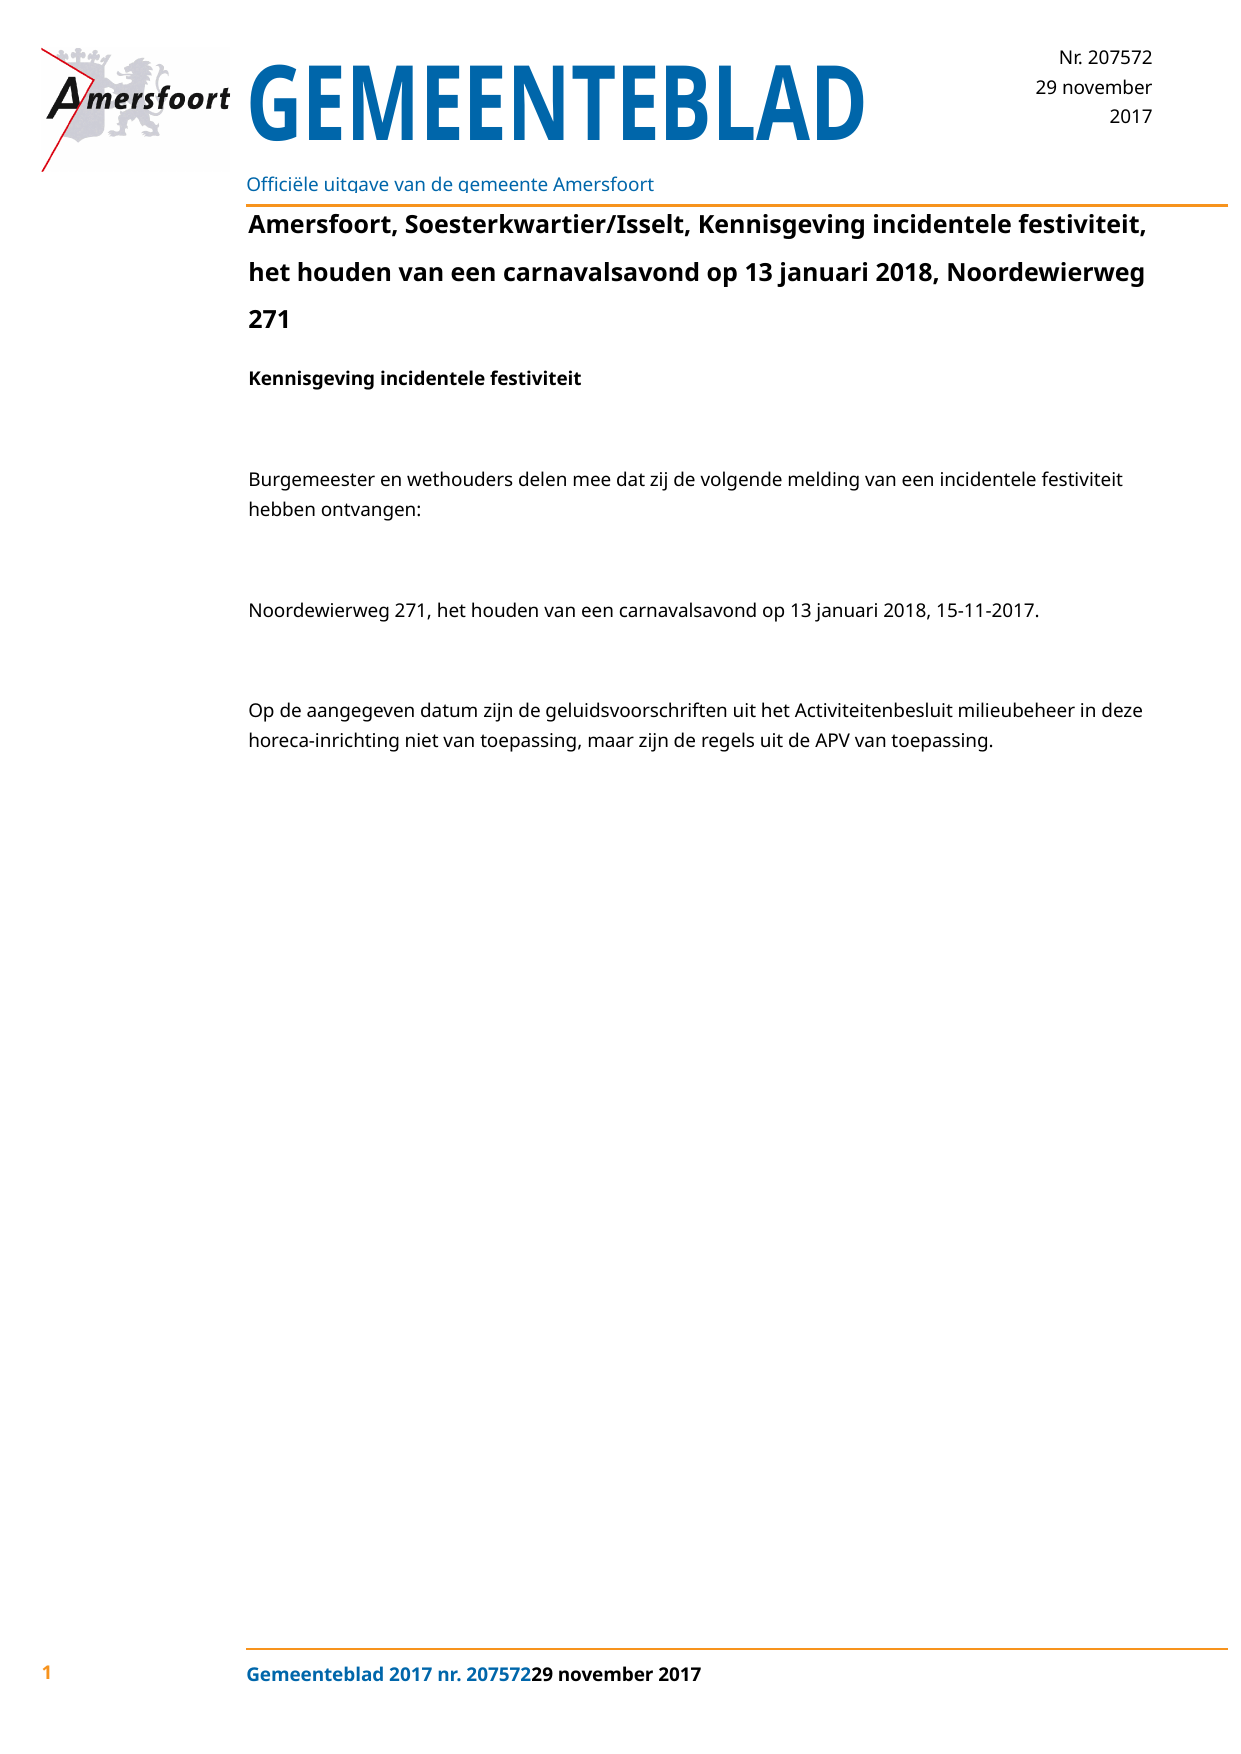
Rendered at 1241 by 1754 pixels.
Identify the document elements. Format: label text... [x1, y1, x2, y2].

text Noordewierweg 271, het houden van een carnavalsavond op 13 januari 2018, 15-11-2017. [248, 597, 1152, 622]
picture [41, 47, 231, 172]
text Amersfoort, Soesterkwartier/Isselt, Kennisgeving incidentele festiviteit, het houden van een carnavalsavond op 13 januari 2018, Noordewierweg 271 [248, 207, 1152, 336]
text Kennisgeving incidentele festiviteit [248, 366, 1152, 391]
text Op de aangegeven datum zijn de geluidsvoorschriften uit het Activiteitenbesluit milieubeheer in deze horeca-inrichting niet van toepassing, maar zijn de regels uit de APV van toepassing. [248, 698, 1152, 753]
text Burgemeester en wethouders delen mee dat zij de volgende melding van een incidentele festiviteit hebben ontvangen: [248, 466, 1152, 522]
